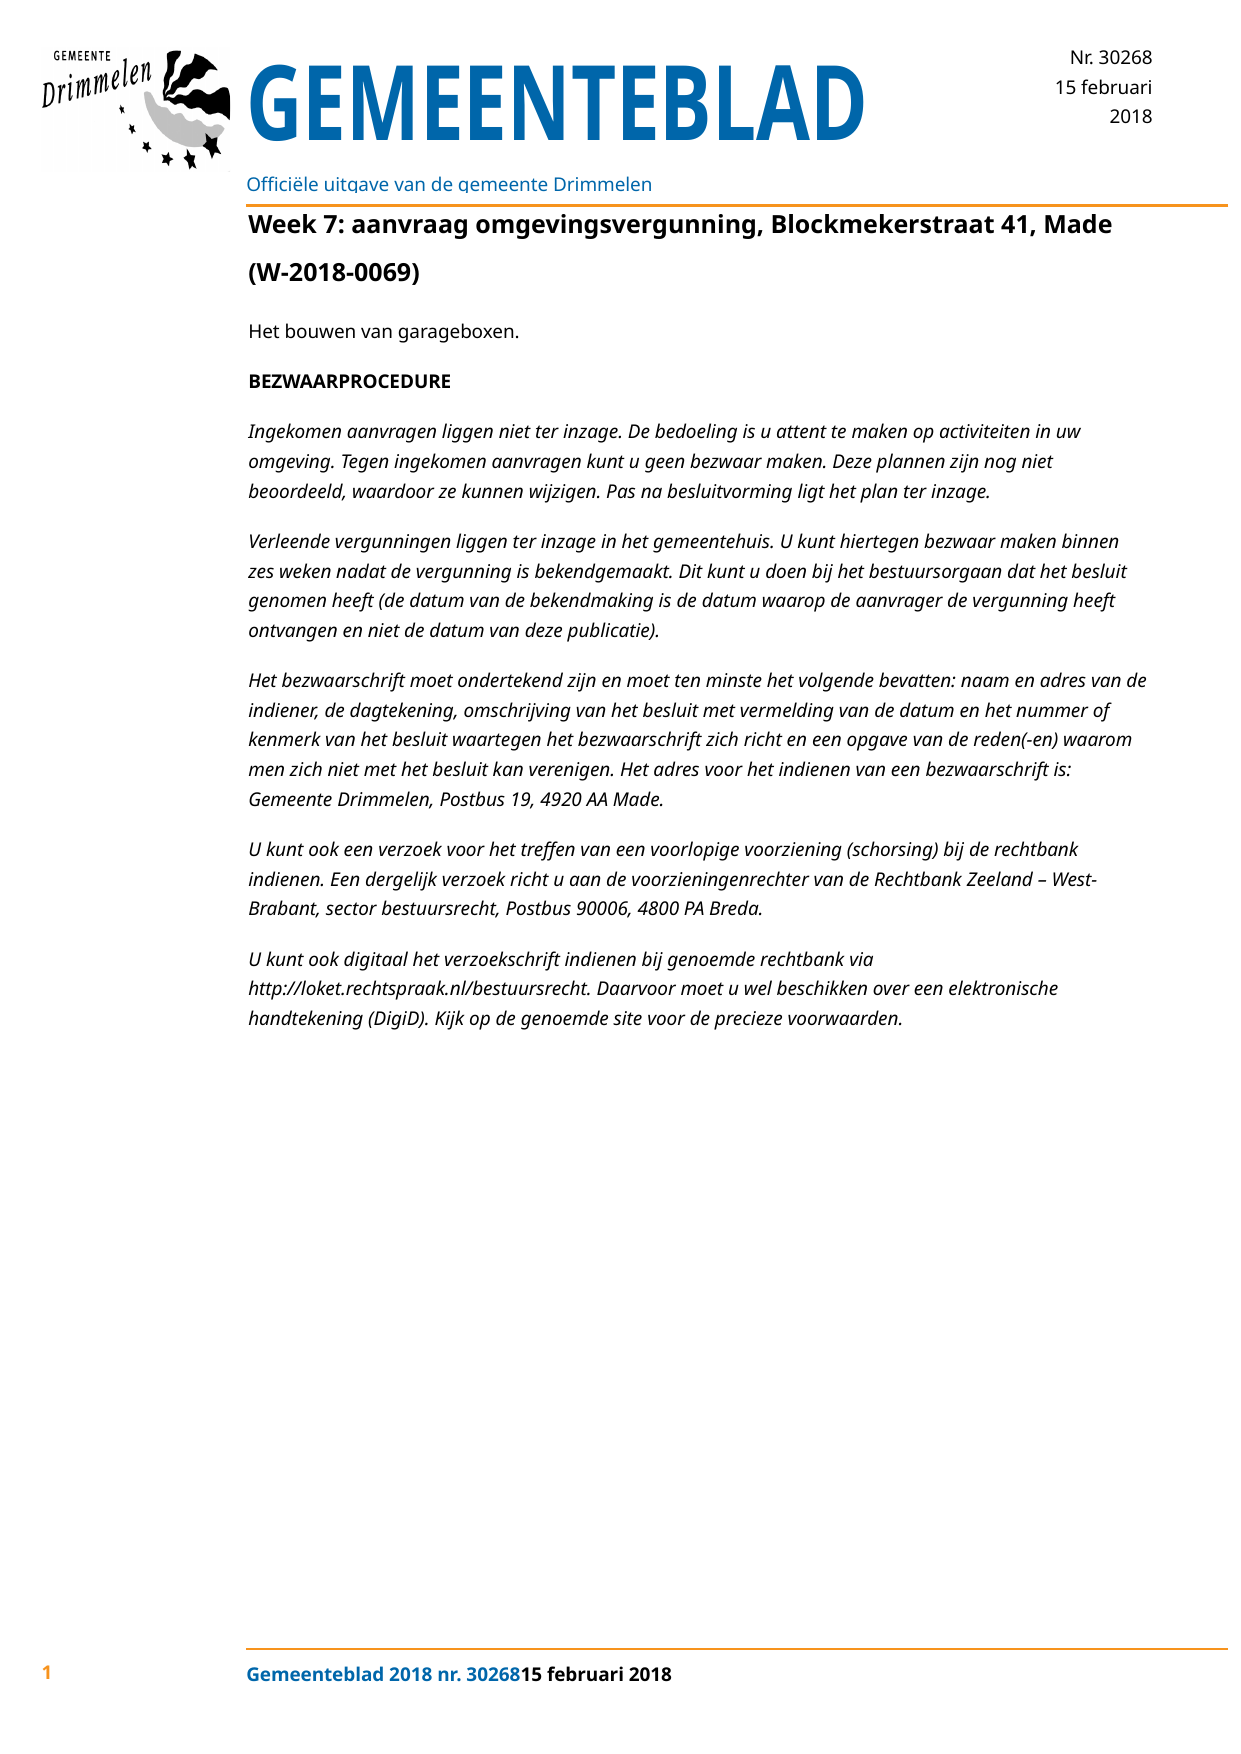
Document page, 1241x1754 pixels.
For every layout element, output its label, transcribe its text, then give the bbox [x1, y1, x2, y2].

text Verleende vergunningen liggen ter inzage in het gemeentehuis. U kunt hiertegen bezwaar maken binnen zes weken nadat de vergunning is bekendgemaakt. Dit kunt u doen bij het bestuursorgaan dat het besluit genomen heeft (de datum van de bekendmaking is de datum waarop de aanvrager de vergunning heeft ontvangen en niet de datum van deze publicatie). [248, 528, 1152, 643]
text Het bouwen van garageboxen. [248, 318, 1152, 344]
text Ingekomen aanvragen liggen niet ter inzage. De bedoeling is u attent te maken op activiteiten in uw omgeving. Tegen ingekomen aanvragen kunt u geen bezwaar maken. Deze plannen zijn nog niet beoordeeld, waardoor ze kunnen wijzigen. Pas na besluitvorming ligt het plan ter inzage. [248, 419, 1152, 504]
text U kunt ook een verzoek voor het treffen van een voorlopige voorziening (schorsing) bij de rechtbank indienen. Een dergelijk verzoek richt u aan de voorzieningenrechter van de Rechtbank Zeeland – West-Brabant, sector bestuursrecht, Postbus 90006, 4800 PA Breda. [248, 836, 1152, 921]
text BEZWAARPROCEDURE [248, 368, 1152, 394]
text U kunt ook digitaal het verzoekschrift indienen bij genoemde rechtbank via http://loket.rechtspraak.nl/bestuursrecht. Daarvoor moet u wel beschikken over een elektronische handtekening (DigiD). Kijk op de genoemde site voor de precieze voorwaarden. [248, 946, 1152, 1031]
picture [41, 47, 231, 172]
text Het bezwaarschrift moet ondertekend zijn en moet ten minste het volgende bevatten: naam en adres van de indiener, de dagtekening, omschrijving van het besluit met vermelding van de datum en het nummer of kenmerk van het besluit waartegen het bezwaarschrift zich richt en een opgave van de reden(-en) waarom men zich niet met het besluit kan verenigen. Het adres voor het indienen van een bezwaarschrift is: Gemeente Drimmelen, Postbus 19, 4920 AA Made. [248, 667, 1152, 812]
text Week 7: aanvraag omgevingsvergunning, Blockmekerstraat 41, Made (W-2018-0069) [248, 207, 1152, 288]
